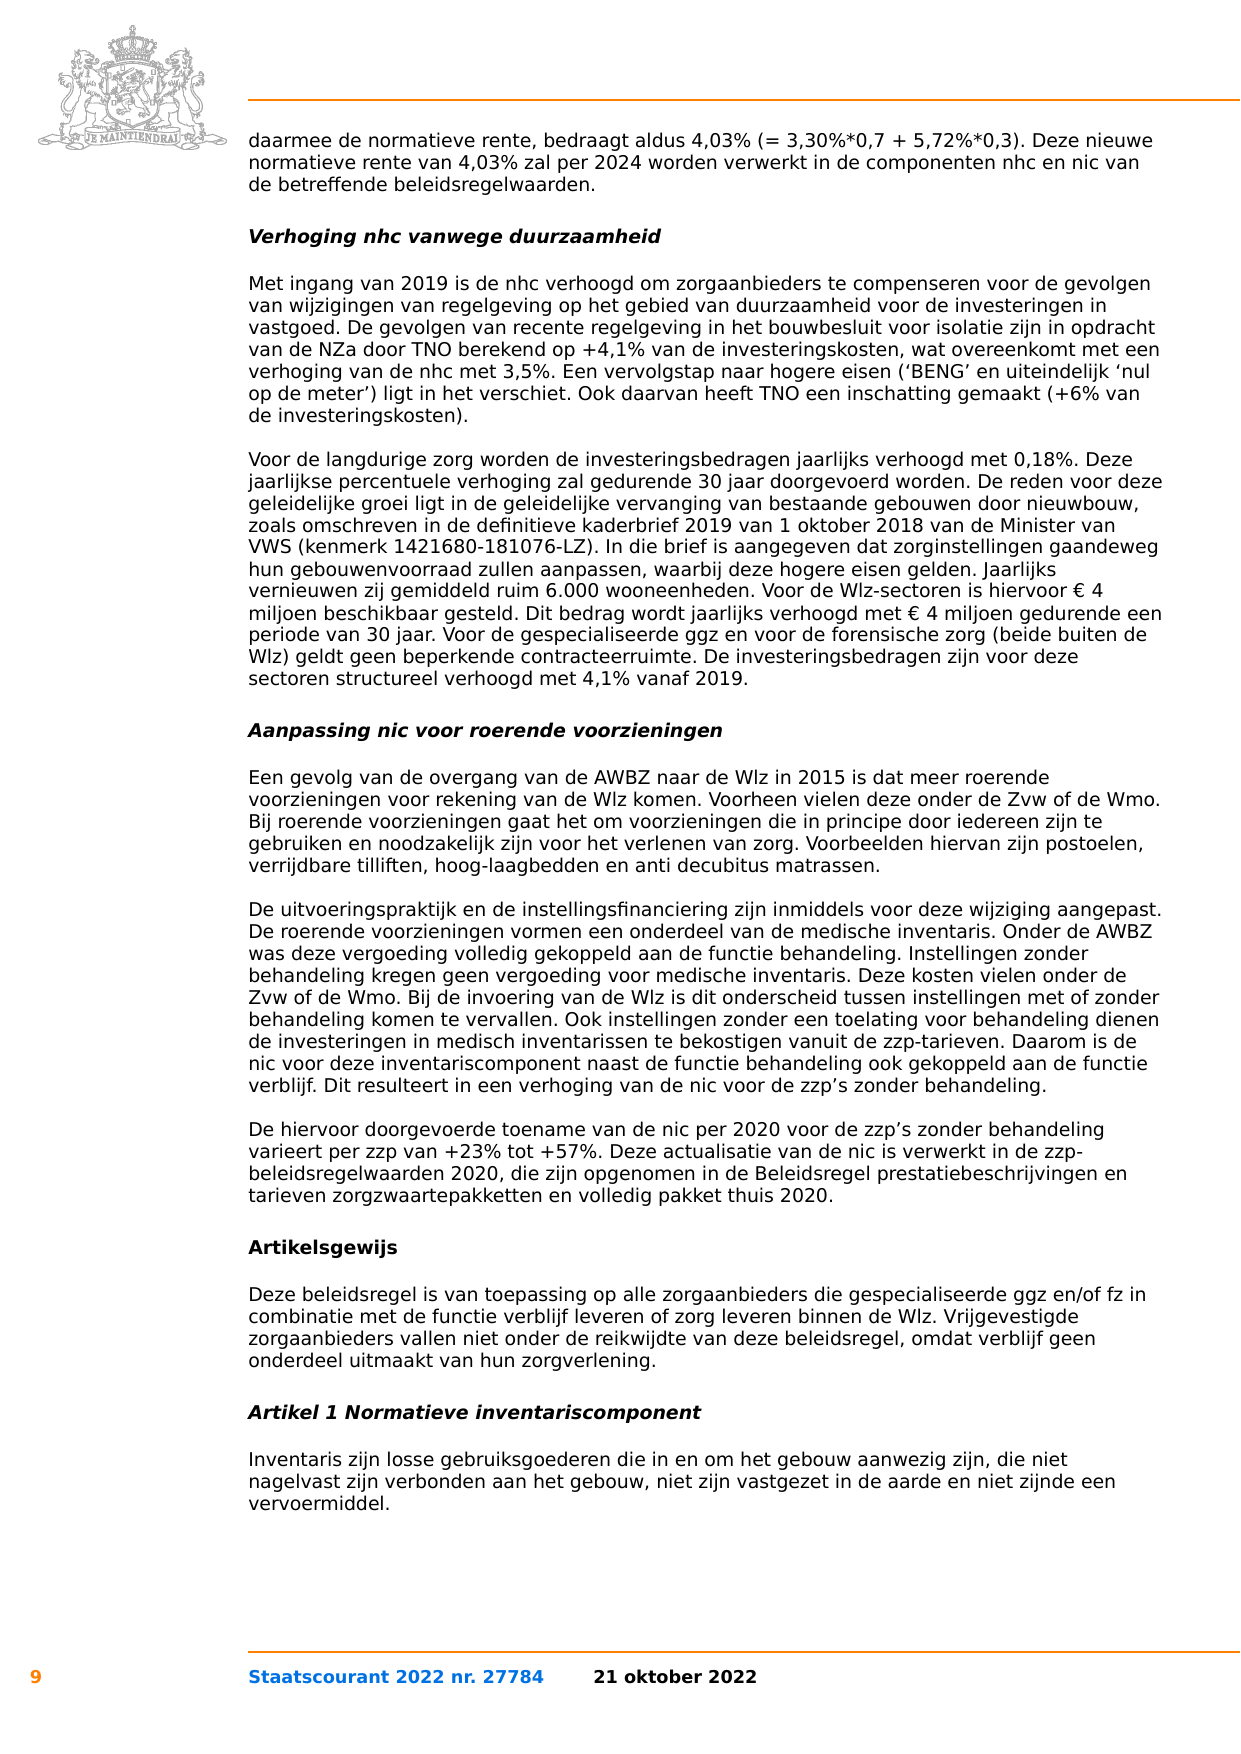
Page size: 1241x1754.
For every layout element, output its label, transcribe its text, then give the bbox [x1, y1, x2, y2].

text Een gevolg van de overgang van de AWBZ naar de Wlz in 2015 is dat meer roerende voorzieningen voor rekening van de Wlz komen. Voorheen vielen deze onder de Zvw of de Wmo. Bij roerende voorzieningen gaat het om voorzieningen die in principe door iedereen zijn te gebruiken en noodzakelijk zijn voor het verlenen van zorg. Voorbeelden hiervan zijn postoelen, verrijdbare tilliften, hoog-laagbedden en anti decubitus matrassen. [248, 767, 1163, 877]
subtitle Aanpassing nic voor roerende voorzieningen [248, 720, 1163, 742]
text Met ingang van 2019 is de nhc verhoogd om zorgaanbieders te compenseren voor de gevolgen van wijzigingen van regelgeving op het gebied van duurzaamheid voor de investeringen in vastgoed. De gevolgen van recente regelgeving in het bouwbesluit voor isolatie zijn in opdracht van de NZa door TNO berekend op +4,1% van de investeringskosten, wat overeenkomt met een verhoging van de nhc met 3,5%. Een vervolgstap naar hogere eisen (‘BENG’ en uiteindelijk ‘nul op de meter’) ligt in het verschiet. Ook daarvan heeft TNO een inschatting gemaakt (+6% van de investeringskosten). [248, 273, 1163, 427]
text De uitvoeringspraktijk en de instellingsfinanciering zijn inmiddels voor deze wijziging aangepast. De roerende voorzieningen vormen een onderdeel van de medische inventaris. Onder de AWBZ was deze vergoeding volledig gekoppeld aan de functie behandeling. Instellingen zonder behandeling kregen geen vergoeding voor medische inventaris. Deze kosten vielen onder de Zvw of de Wmo. Bij de invoering van de Wlz is dit onderscheid tussen instellingen met of zonder behandeling komen te vervallen. Ook instellingen zonder een toelating voor behandeling dienen de investeringen in medisch inventarissen te bekostigen vanuit de zzp-tarieven. Daarom is de nic voor deze inventariscomponent naast de functie behandeling ook gekoppeld aan de functie verblijf. Dit resulteert in een verhoging van de nic voor de zzp’s zonder behandeling. [248, 899, 1163, 1097]
subtitle Verhoging nhc vanwege duurzaamheid [248, 226, 1163, 248]
subtitle Artikelsgewijs [248, 1237, 1163, 1259]
subtitle Artikel 1 Normatieve inventariscomponent [248, 1402, 1163, 1423]
text daarmee de normatieve rente, bedraagt aldus 4,03% (= 3,30%*0,7 + 5,72%*0,3). Deze nieuwe normatieve rente van 4,03% zal per 2024 worden verwerkt in de componenten nhc en nic van de betreffende beleidsregelwaarden. [248, 130, 1163, 196]
picture [38, 25, 227, 150]
text Voor de langdurige zorg worden de investeringsbedragen jaarlijks verhoogd met 0,18%. Deze jaarlijkse percentuele verhoging zal gedurende 30 jaar doorgevoerd worden. De reden voor deze geleidelijke groei ligt in de geleidelijke vervanging van bestaande gebouwen door nieuwbouw, zoals omschreven in de definitieve kaderbrief 2019 van 1 oktober 2018 van de Minister van VWS (kenmerk 1421680-181076-LZ). In die brief is aangegeven dat zorginstellingen gaandeweg hun gebouwenvoorraad zullen aanpassen, waarbij deze hogere eisen gelden. Jaarlijks vernieuwen zij gemiddeld ruim 6.000 wooneenheden. Voor de Wlz-sectoren is hiervoor € 4 miljoen beschikbaar gesteld. Dit bedrag wordt jaarlijks verhoogd met € 4 miljoen gedurende een periode van 30 jaar. Voor de gespecialiseerde ggz en voor de forensische zorg (beide buiten de Wlz) geldt geen beperkende contracteerruimte. De investeringsbedragen zijn voor deze sectoren structureel verhoogd met 4,1% vanaf 2019. [248, 448, 1163, 690]
text De hiervoor doorgevoerde toename van de nic per 2020 voor de zzp’s zonder behandeling varieert per zzp van +23% tot +57%. Deze actualisatie van de nic is verwerkt in de zzp-beleidsregelwaarden 2020, die zijn opgenomen in de Beleidsregel prestatiebeschrijvingen en tarieven zorgzwaartepakketten en volledig pakket thuis 2020. [248, 1119, 1163, 1207]
text Deze beleidsregel is van toepassing op alle zorgaanbieders die gespecialiseerde ggz en/of fz in combinatie met de functie verblijf leveren of zorg leveren binnen de Wlz. Vrijgevestigde zorgaanbieders vallen niet onder de reikwijdte van deze beleidsregel, omdat verblijf geen onderdeel uitmaakt van hun zorgverlening. [248, 1284, 1163, 1372]
text Inventaris zijn losse gebruiksgoederen die in en om het gebouw aanwezig zijn, die niet nagelvast zijn verbonden aan het gebouw, niet zijn vastgezet in de aarde en niet zijnde een vervoermiddel. [248, 1448, 1163, 1514]
